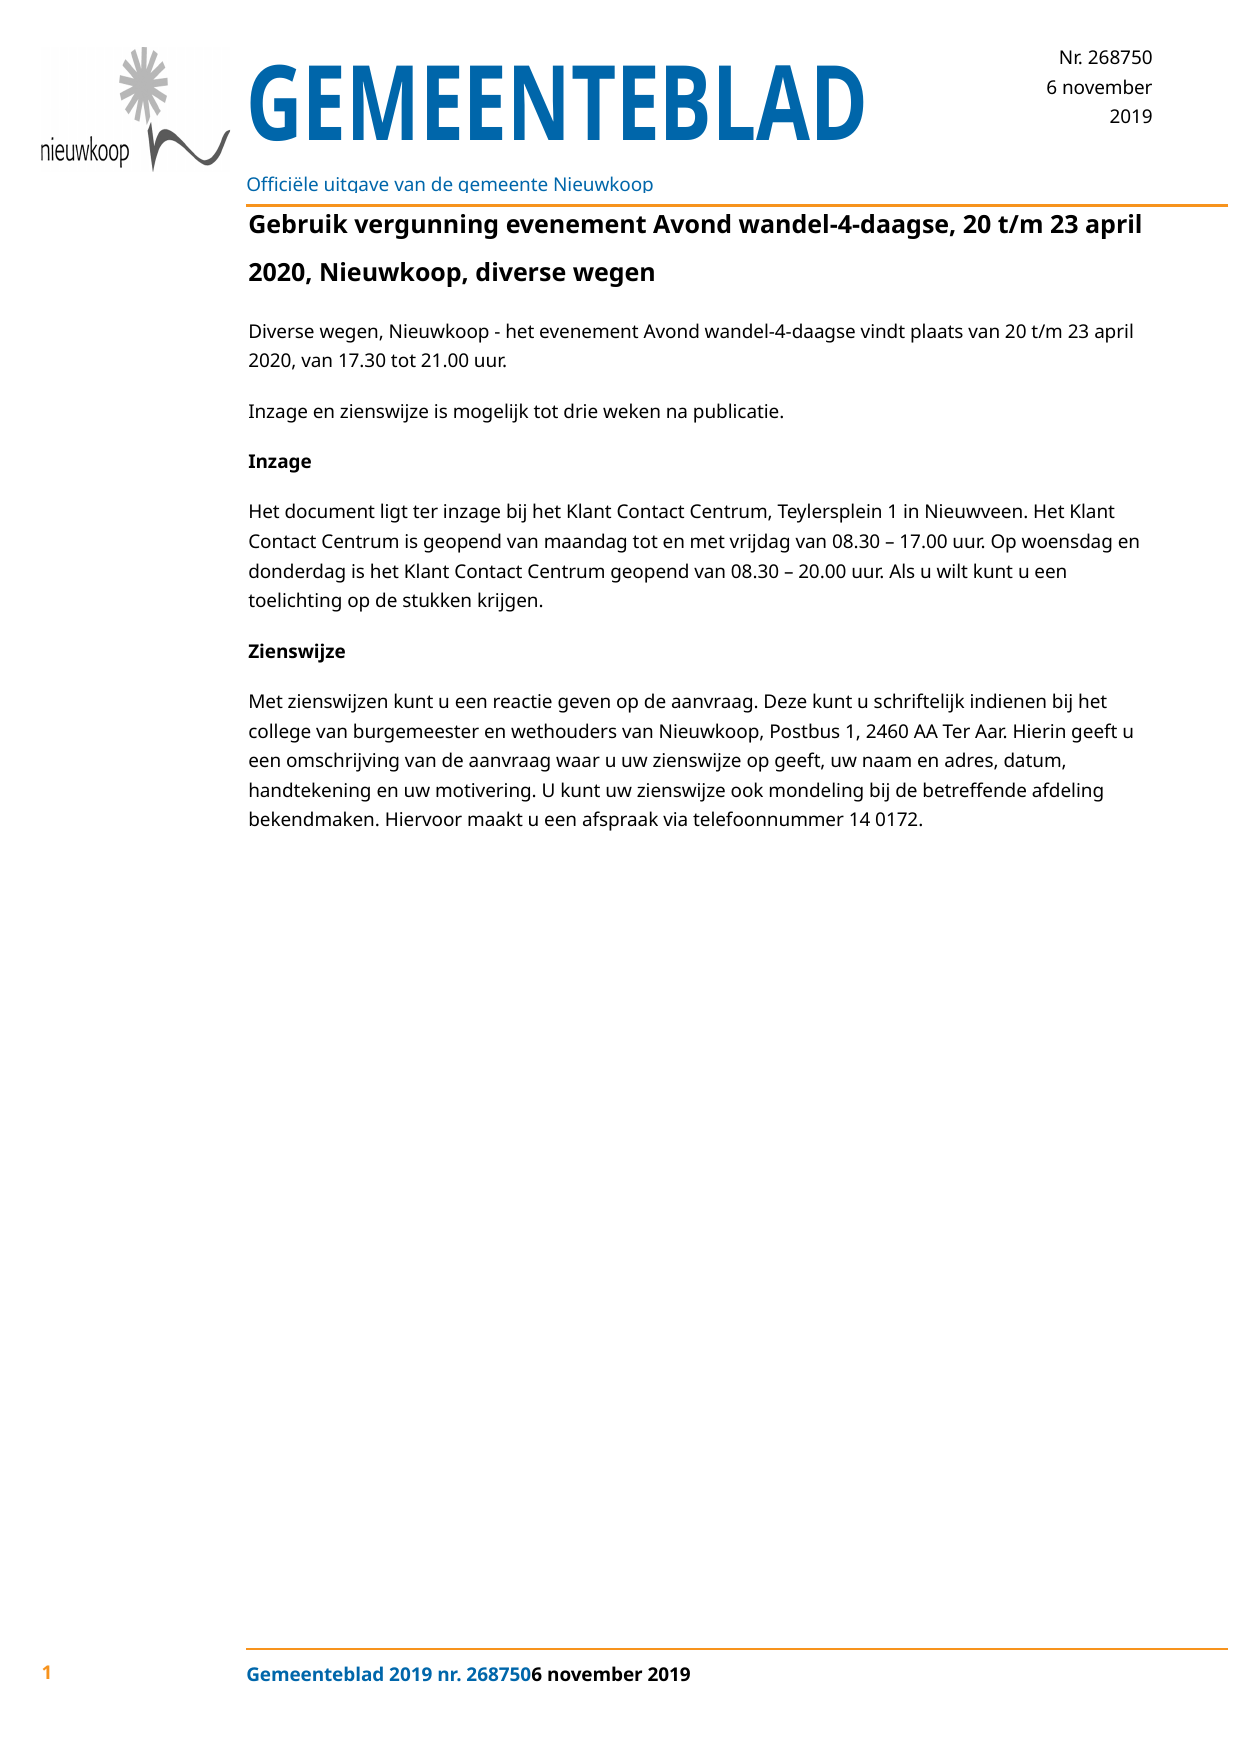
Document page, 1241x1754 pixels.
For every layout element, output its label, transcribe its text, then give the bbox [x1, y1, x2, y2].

text Inzage en zienswijze is mogelijk tot drie weken na publicatie. [248, 398, 1152, 424]
picture [41, 47, 231, 172]
text Gebruik vergunning evenement Avond wandel-4-daagse, 20 t/m 23 april 2020, Nieuwkoop, diverse wegen [248, 207, 1152, 288]
text Inzage [248, 448, 1152, 474]
text Het document ligt ter inzage bij het Klant Contact Centrum, Teylersplein 1 in Nieuwveen. Het Klant Contact Centrum is geopend van maandag tot en met vrijdag van 08.30 – 17.00 uur. Op woensdag en donderdag is het Klant Contact Centrum geopend van 08.30 – 20.00 uur. Als u wilt kunt u een toelichting op de stukken krijgen. [248, 499, 1152, 613]
text Diverse wegen, Nieuwkoop - het evenement Avond wandel-4-daagse vindt plaats van 20 t/m 23 april 2020, van 17.30 tot 21.00 uur. [248, 318, 1152, 373]
text Met zienswijzen kunt u een reactie geven op de aanvraag. Deze kunt u schriftelijk indienen bij het college van burgemeester en wethouders van Nieuwkoop, Postbus 1, 2460 AA Ter Aar. Hierin geeft u een omschrijving van de aanvraag waar u uw zienswijze op geeft, uw naam en adres, datum, handtekening en uw motivering. U kunt uw zienswijze ook mondeling bij de betreffende afdeling bekendmaken. Hiervoor maakt u een afspraak via telefoonnummer 14 0172. [248, 688, 1152, 832]
text Zienswijze [248, 638, 1152, 664]
